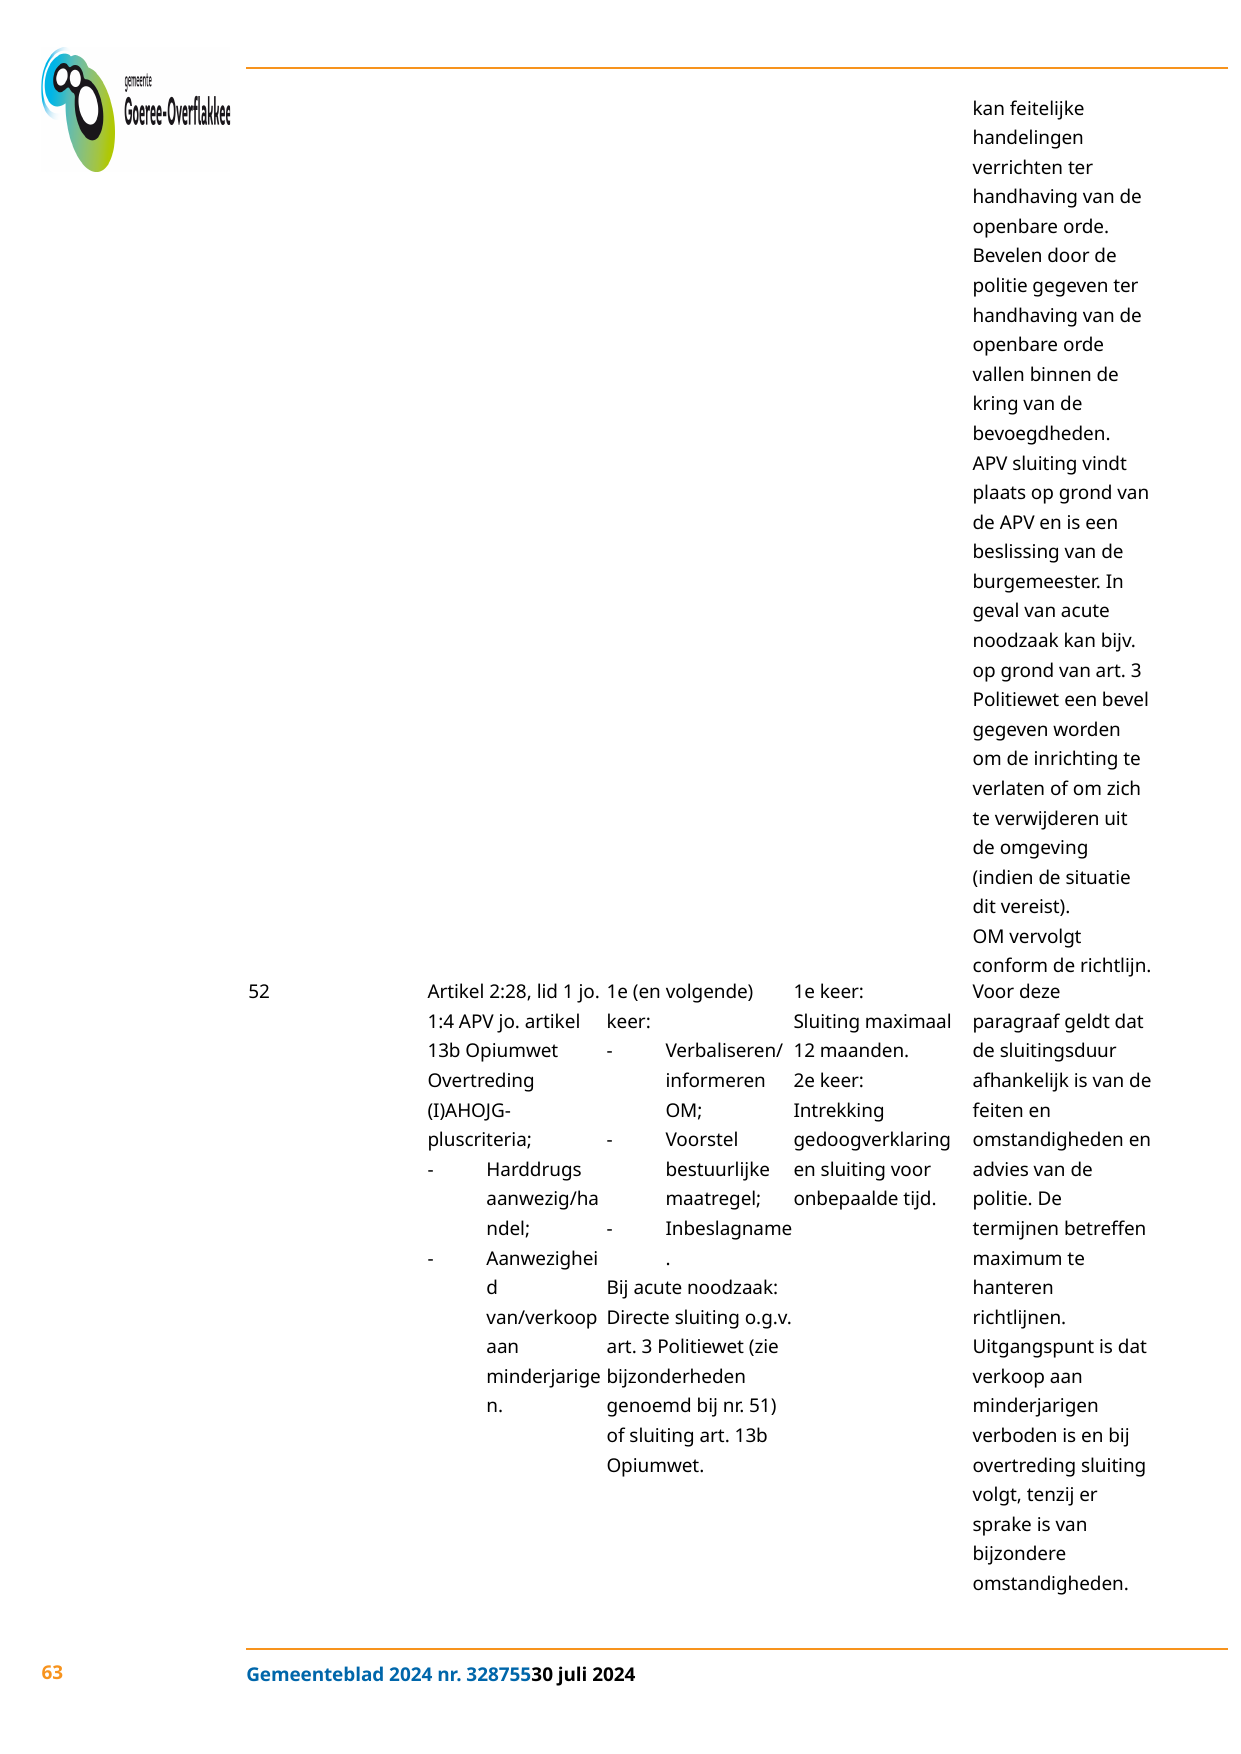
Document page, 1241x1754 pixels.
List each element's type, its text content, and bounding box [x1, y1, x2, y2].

table_cell 1e keer: Sluiting maximaal 12 maanden. 2e keer: Intrekking gedoogverklaring en sluiting voor onbepaalde tijd. [793, 979, 972, 1596]
table_cell kan feitelijke handelingen verrichten ter handhaving van de openbare orde. Bevelen door de politie gegeven ter handhaving van de openbare orde vallen binnen de kring van de bevoegdheden. APV sluiting vindt plaats op grond van de APV en is een beslissing van de burgemeester. In geval van acute noodzaak kan bijv. op grond van art. 3 Politiewet een bevel gegeven worden om de inrichting te verlaten of om zich te verwijderen uit de omgeving (indien de situatie dit vereist). OM vervolgt conform de richtlijn. [973, 95, 1152, 978]
table_cell Voor deze paragraaf geldt dat de sluitingsduur afhankelijk is van de feiten en omstandigheden en advies van de politie. De termijnen betreffen maximum te hanteren richtlijnen. Uitgangspunt is dat verkoop aan minderjarigen verboden is en bij overtreding sluiting volgt, tenzij er sprake is van bijzondere omstandigheden. [973, 979, 1152, 1596]
picture [41, 47, 231, 172]
table_cell [793, 95, 972, 978]
table_cell [606, 95, 793, 978]
table_cell Artikel 2:28, lid 1 jo. 1:4 APV jo. artikel 13b Opiumwet Overtreding (I)AHOJG-pluscriteria; Harddrugs aanwezig/handel; Aanwezigheid van/verkoop aan minderjarigen. [427, 979, 606, 1596]
table_cell [248, 95, 427, 978]
table_cell 52 [248, 979, 427, 1596]
table_cell 1e (en volgende) keer: Verbaliseren/informeren OM; Voorstel bestuurlijke maatregel; Inbeslagname. Bij acute noodzaak: Directe sluiting o.g.v. art. 3 Politiewet (zie bijzonderheden genoemd bij nr. 51) of sluiting art. 13b Opiumwet. [606, 979, 793, 1596]
table_cell [427, 95, 606, 978]
